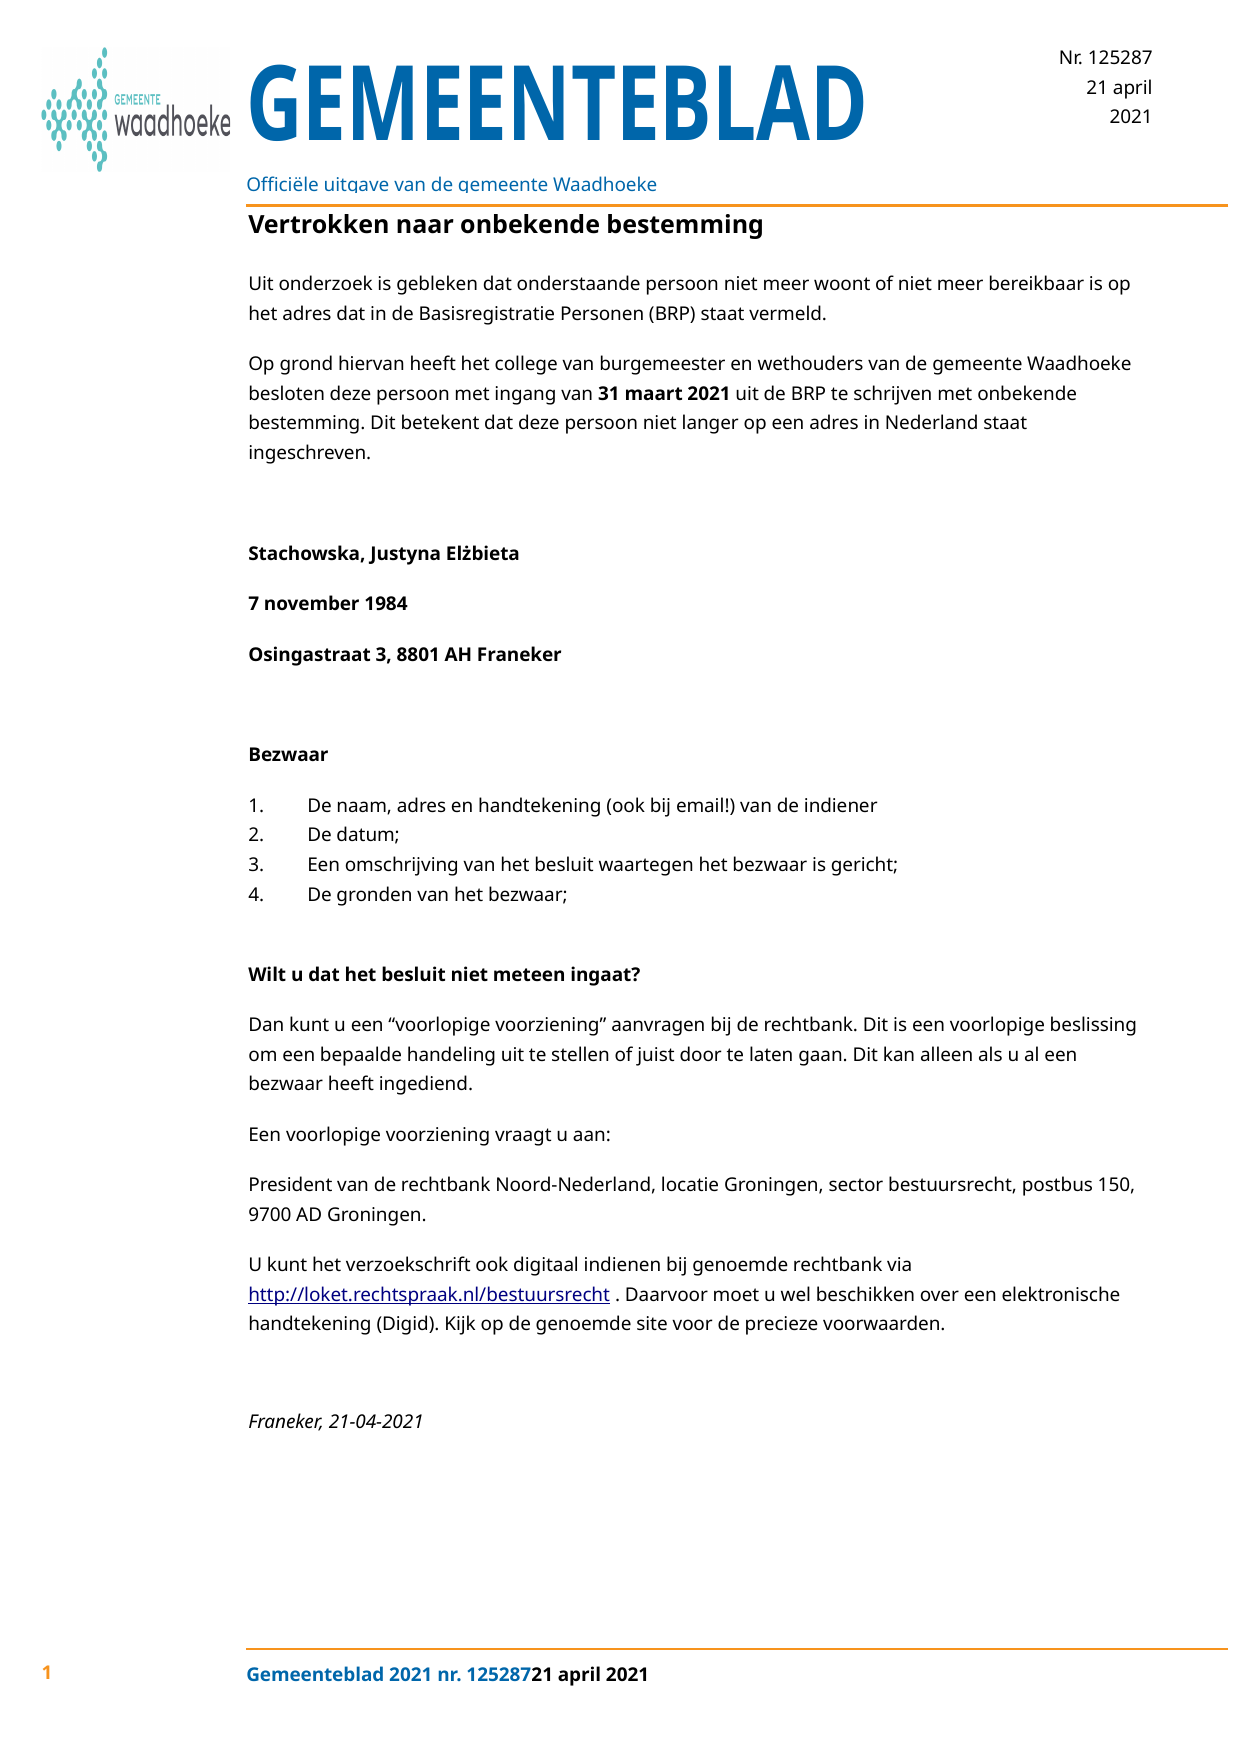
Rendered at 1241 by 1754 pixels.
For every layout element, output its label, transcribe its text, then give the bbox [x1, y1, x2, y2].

text U kunt het verzoekschrift ook digitaal indienen bij genoemde rechtbank via http://loket.rechtspraak.nl/bestuursrecht . Daarvoor moet u wel beschikken over een elektronische handtekening (Digid). Kijk op de genoemde site voor de precieze voorwaarden. [248, 1251, 1152, 1336]
text Stachowska, Justyna Elżbieta [248, 540, 1152, 566]
text Op grond hiervan heeft het college van burgemeester en wethouders van de gemeente Waadhoeke besloten deze persoon met ingang van 31 maart 2021 uit de BRP te schrijven met onbekende bestemming. Dit betekent dat deze persoon niet langer op een adres in Nederland staat ingeschreven. [248, 350, 1152, 465]
text 7 november 1984 [248, 590, 1152, 616]
text Uit onderzoek is gebleken dat onderstaande persoon niet meer woont of niet meer bereikbaar is op het adres dat in de Basisregistratie Personen (BRP) staat vermeld. [248, 270, 1152, 326]
list De datum; [248, 822, 1152, 847]
picture [41, 47, 231, 172]
text Franeker, 21-04-2021 [248, 1408, 1152, 1434]
list De gronden van het bezwaar; [248, 881, 1152, 906]
text Bezwaar [248, 742, 1152, 767]
text Osingastraat 3, 8801 AH Franeker [248, 641, 1152, 666]
text Wilt u dat het besluit niet meteen ingaat? [248, 961, 1152, 986]
list Een omschrijving van het besluit waartegen het bezwaar is gericht; [248, 851, 1152, 877]
text President van de rechtbank Noord-Nederland, locatie Groningen, sector bestuursrecht, postbus 150, 9700 AD Groningen. [248, 1171, 1152, 1226]
text Vertrokken naar onbekende bestemming [248, 207, 1152, 241]
list De naam, adres en handtekening (ook bij email!) van de indiener [248, 792, 1152, 818]
text Een voorlopige voorziening vraagt u aan: [248, 1121, 1152, 1146]
text Dan kunt u een “voorlopige voorziening” aanvragen bij de rechtbank. Dit is een voorlopige beslissing om een bepaalde handeling uit te stellen of juist door te laten gaan. Dit kan alleen als u al een bezwaar heeft ingediend. [248, 1011, 1152, 1096]
